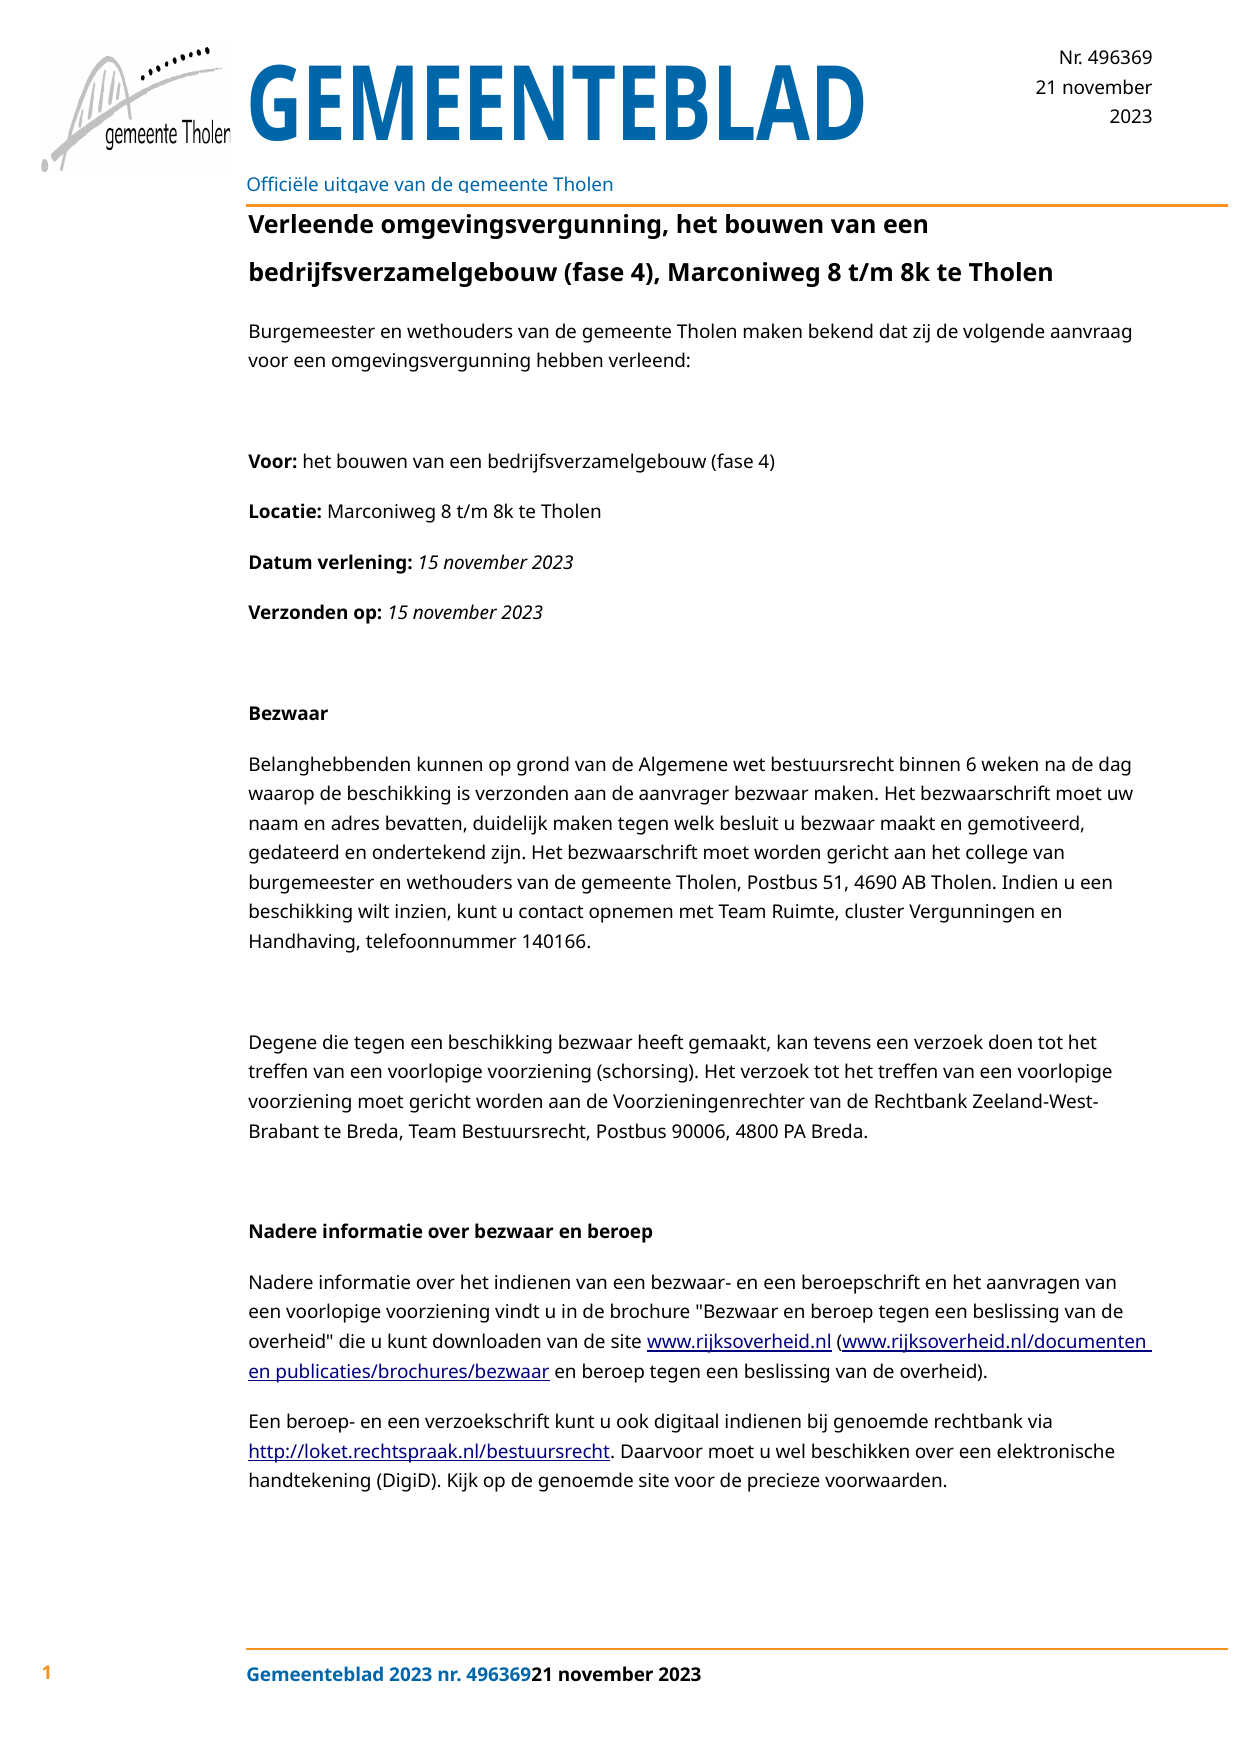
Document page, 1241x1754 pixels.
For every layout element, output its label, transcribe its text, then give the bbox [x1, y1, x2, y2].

text Nadere informatie over het indienen van een bezwaar- en een beroepschrift en het aanvragen van een voorlopige voorziening vindt u in de brochure "Bezwaar en beroep tegen een beslissing van de overheid" die u kunt downloaden van de site www.rijksoverheid.nl (www.rijksoverheid.nl/documenten en publicaties/brochures/bezwaar en beroep tegen een beslissing van de overheid). [248, 1269, 1152, 1384]
text Bezwaar [248, 700, 1152, 726]
text Een beroep- en een verzoekschrift kunt u ook digitaal indienen bij genoemde rechtbank via http://loket.rechtspraak.nl/bestuursrecht. Daarvoor moet u wel beschikken over een elektronische handtekening (DigiD). Kijk op de genoemde site voor de precieze voorwaarden. [248, 1408, 1152, 1493]
picture [41, 47, 231, 172]
text Locatie: Marconiweg 8 t/m 8k te Tholen [248, 499, 1152, 524]
text Burgemeester en wethouders van de gemeente Tholen maken bekend dat zij de volgende aanvraag voor een omgevingsvergunning hebben verleend: [248, 318, 1152, 373]
text Datum verlening: 15 november 2023 [248, 549, 1152, 575]
text Verleende omgevingsvergunning, het bouwen van een bedrijfsverzamelgebouw (fase 4), Marconiweg 8 t/m 8k te Tholen [248, 207, 1152, 288]
text Voor: het bouwen van een bedrijfsverzamelgebouw (fase 4) [248, 448, 1152, 474]
text Verzonden op: 15 november 2023 [248, 599, 1152, 625]
text Degene die tegen een beschikking bezwaar heeft gemaakt, kan tevens een verzoek doen tot het treffen van een voorlopige voorziening (schorsing). Het verzoek tot het treffen van een voorlopige voorziening moet gericht worden aan de Voorzieningenrechter van de Rechtbank Zeeland-West-Brabant te Breda, Team Bestuursrecht, Postbus 90006, 4800 PA Breda. [248, 1029, 1152, 1144]
text Nadere informatie over bezwaar en beroep [248, 1219, 1152, 1244]
text Belanghebbenden kunnen op grond van de Algemene wet bestuursrecht binnen 6 weken na de dag waarop de beschikking is verzonden aan de aanvrager bezwaar maken. Het bezwaarschrift moet uw naam en adres bevatten, duidelijk maken tegen welk besluit u bezwaar maakt en gemotiveerd, gedateerd en ondertekend zijn. Het bezwaarschrift moet worden gericht aan het college van burgemeester en wethouders van de gemeente Tholen, Postbus 51, 4690 AB Tholen. Indien u een beschikking wilt inzien, kunt u contact opnemen met Team Ruimte, cluster Vergunningen en Handhaving, telefoonnummer 140166. [248, 751, 1152, 954]
